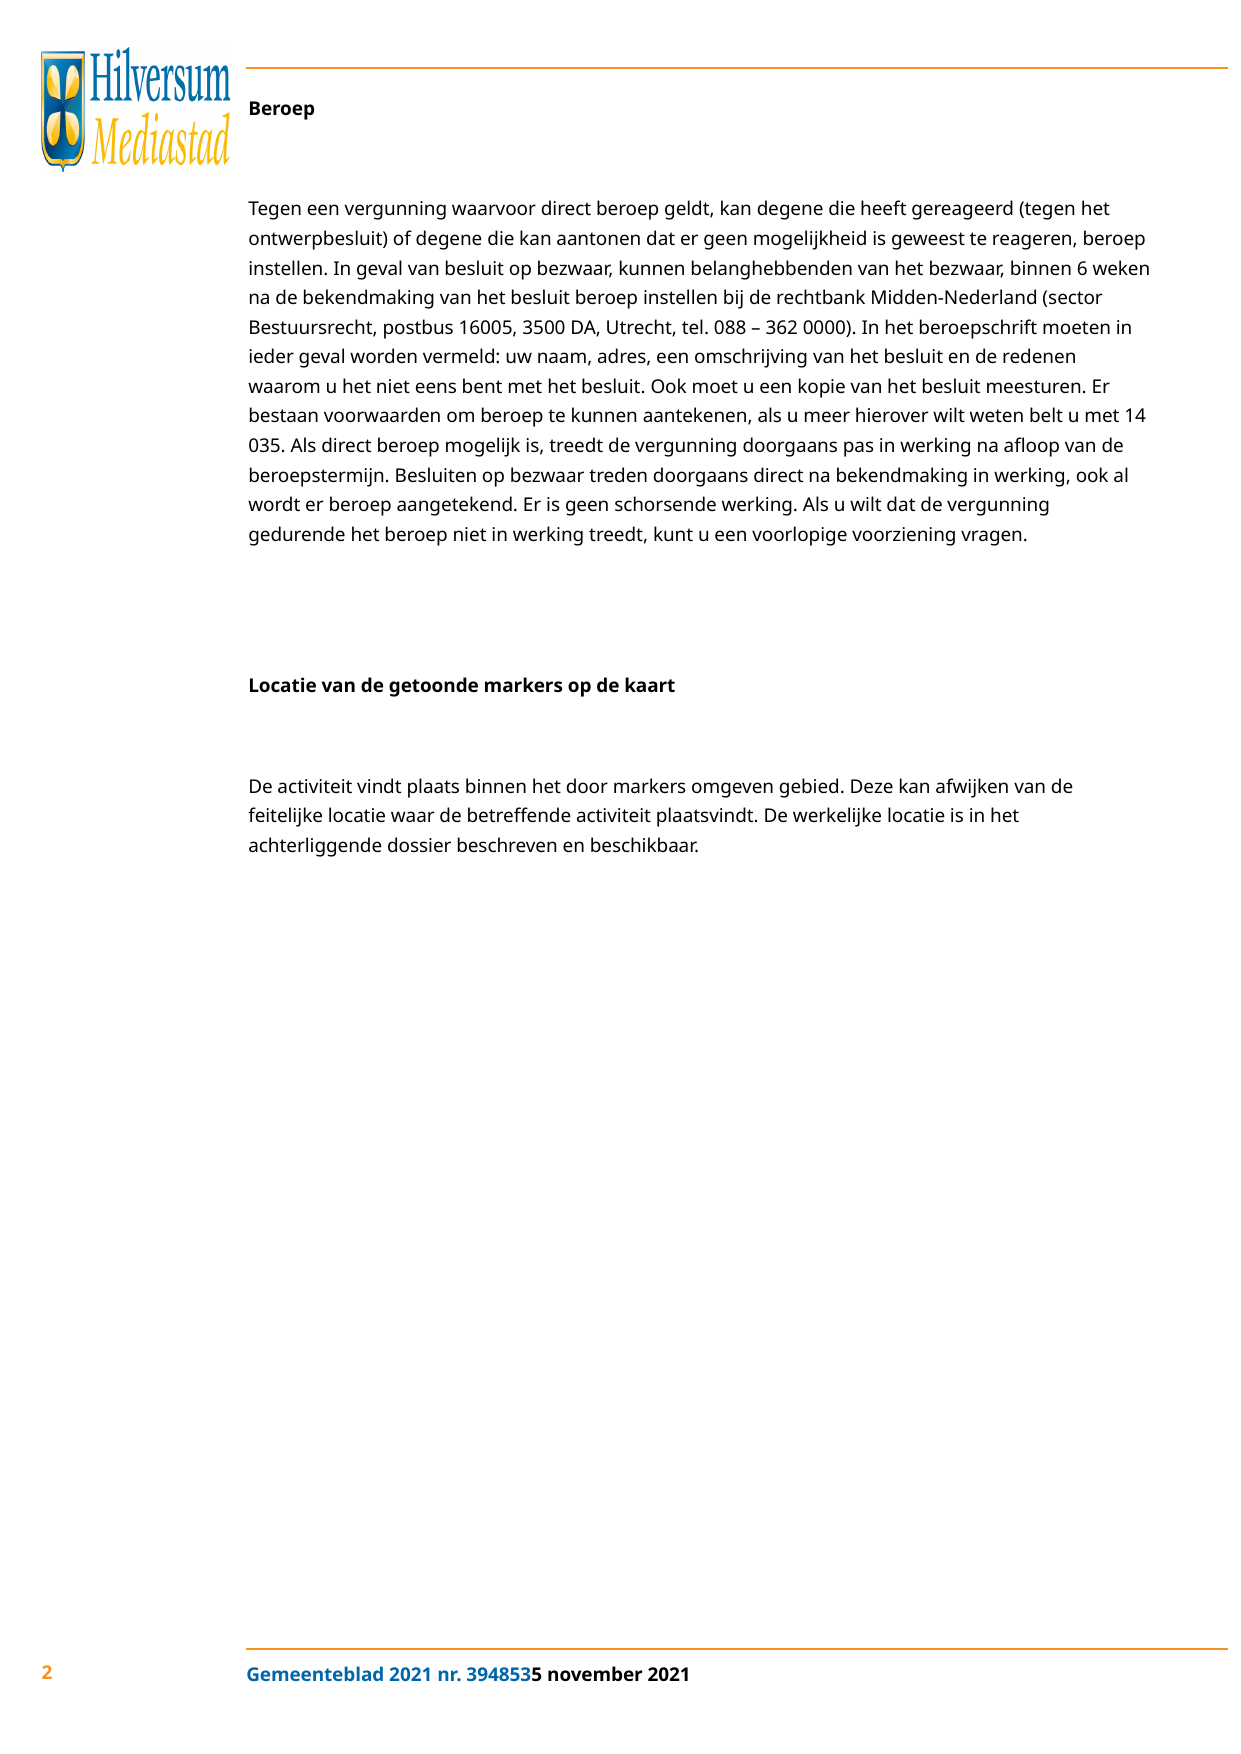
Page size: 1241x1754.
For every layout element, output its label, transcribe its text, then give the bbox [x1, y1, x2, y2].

text Locatie van de getoonde markers op de kaart [248, 672, 1152, 698]
picture [41, 47, 231, 172]
text Tegen een vergunning waarvoor direct beroep geldt, kan degene die heeft gereageerd (tegen het ontwerpbesluit) of degene die kan aantonen dat er geen mogelijkheid is geweest te reageren, beroep instellen. In geval van besluit op bezwaar, kunnen belanghebbenden van het bezwaar, binnen 6 weken na de bekendmaking van het besluit beroep instellen bij de rechtbank Midden-Nederland (sector Bestuursrecht, postbus 16005, 3500 DA, Utrecht, tel. 088 – 362 0000). In het beroepschrift moeten in ieder geval worden vermeld: uw naam, adres, een omschrijving van het besluit en de redenen waarom u het niet eens bent met het besluit. Ook moet u een kopie van het besluit meesturen. Er bestaan voorwaarden om beroep te kunnen aantekenen, als u meer hierover wilt weten belt u met 14 035. Als direct beroep mogelijk is, treedt de vergunning doorgaans pas in werking na afloop van de beroepstermijn. Besluiten op bezwaar treden doorgaans direct na bekendmaking in werking, ook al wordt er beroep aangetekend. Er is geen schorsende werking. Als u wilt dat de vergunning gedurende het beroep niet in werking treedt, kunt u een voorlopige voorziening vragen. [248, 196, 1152, 547]
text De activiteit vindt plaats binnen het door markers omgeven gebied. Deze kan afwijken van de feitelijke locatie waar de betreffende activiteit plaatsvindt. De werkelijke locatie is in het achterliggende dossier beschreven en beschikbaar. [248, 773, 1152, 858]
text Beroep [248, 95, 1152, 121]
